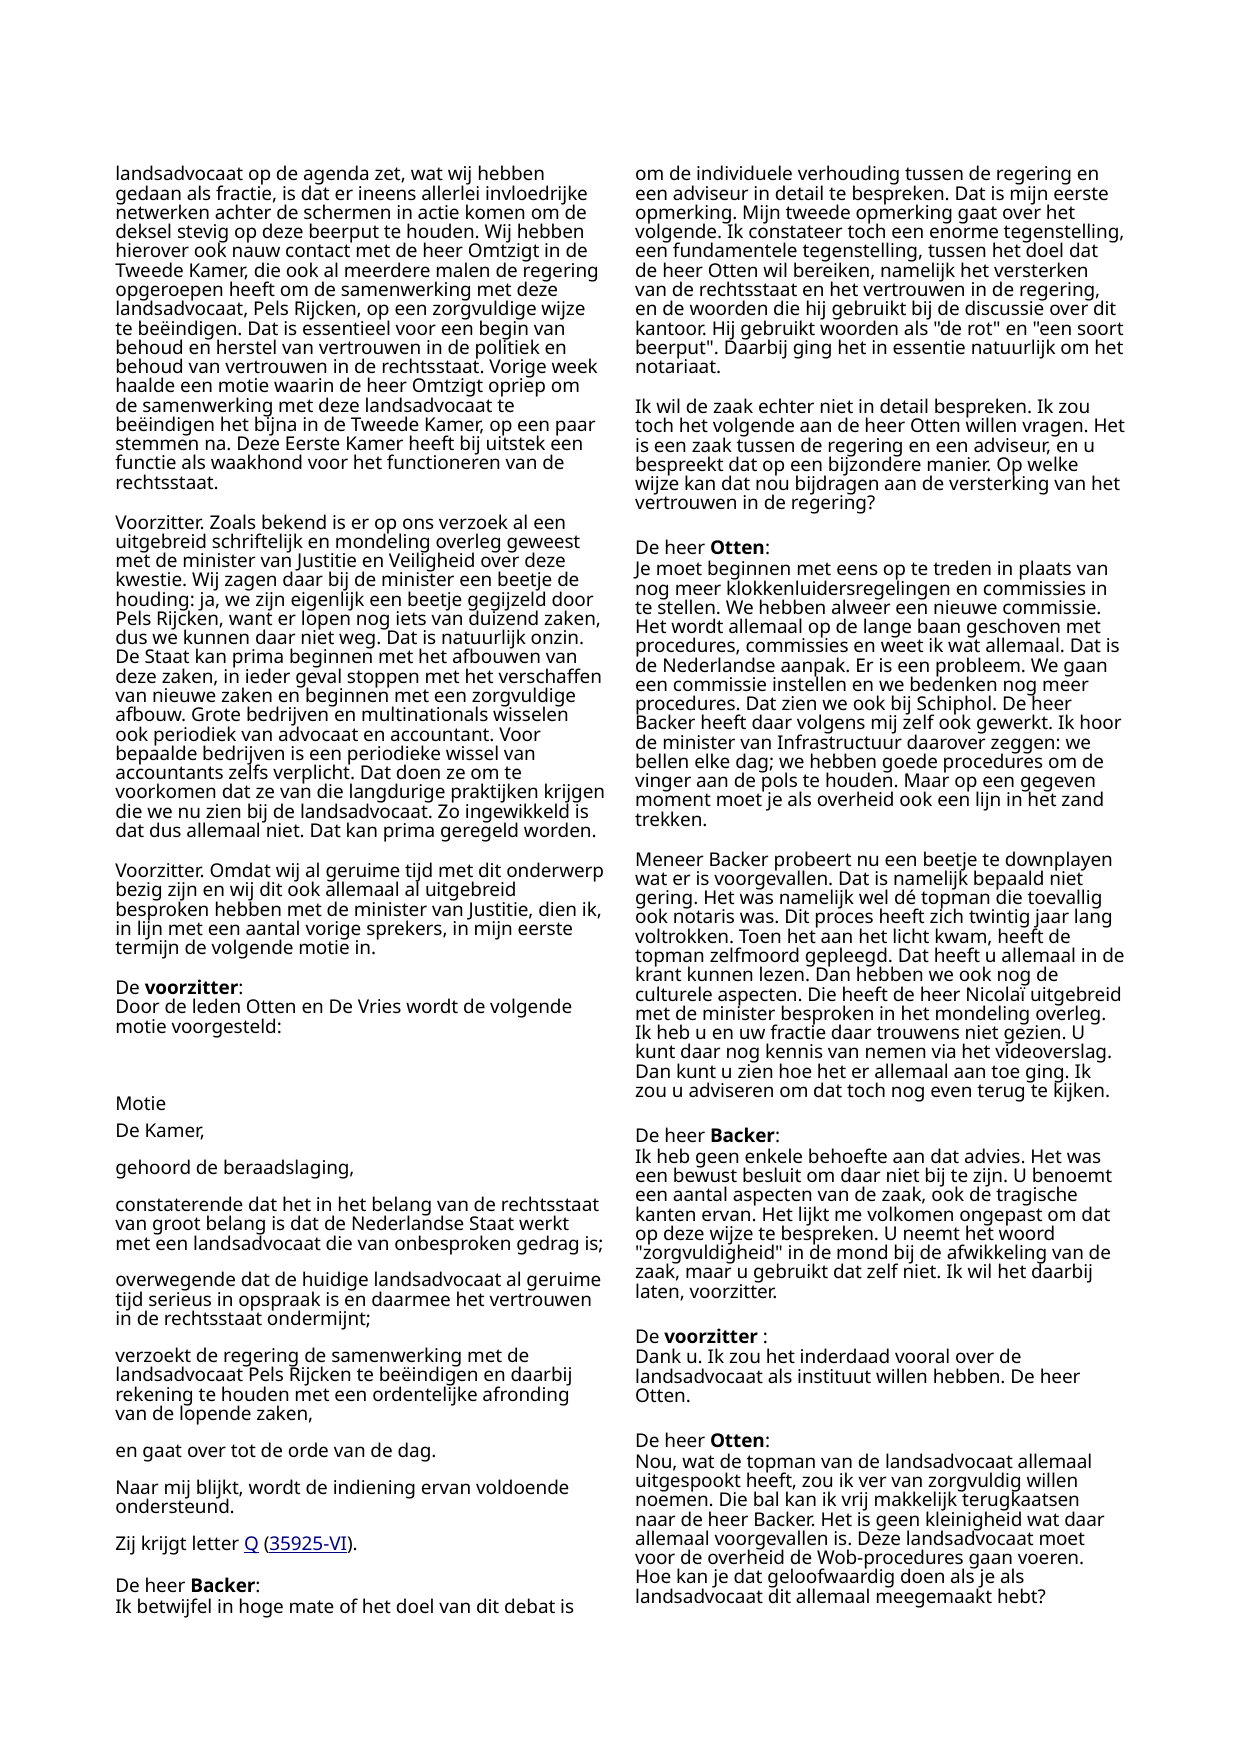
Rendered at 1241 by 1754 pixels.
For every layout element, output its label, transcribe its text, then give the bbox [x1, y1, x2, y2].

text Dank u. Ik zou het inderdaad vooral over de landsadvocaat als instituut willen hebben. De heer Otten. [635, 1348, 1125, 1406]
text De heer Backer: [115, 1572, 605, 1598]
text verzoekt de regering de samenwerking met de landsadvocaat Pels Rijcken te beëindigen en daarbij rekening te houden met een ordentelijke afronding van de lopende zaken, [115, 1347, 605, 1424]
text De Kamer, [115, 1122, 605, 1141]
text landsadvocaat op de agenda zet, wat wij hebben gedaan als fractie, is dat er ineens allerlei invloedrijke netwerken achter de schermen in actie komen om de deksel stevig op deze beerput te houden. Wij hebben hierover ook nauw contact met de heer Omtzigt in de Tweede Kamer, die ook al meerdere malen de regering opgeroepen heeft om de samenwerking met deze landsadvocaat, Pels Rijcken, op een zorgvuldige wijze te beëindigen. Dat is essentieel voor een begin van behoud en herstel van vertrouwen in de politiek en behoud van vertrouwen in de rechtsstaat. Vorige week haalde een motie waarin de heer Omtzigt opriep om de samenwerking met deze landsadvocaat te beëindigen het bijna in de Tweede Kamer, op een paar stemmen na. Deze Eerste Kamer heeft bij uitstek een functie als waakhond voor het functioneren van de rechtsstaat. [115, 165, 605, 493]
text Door de leden Otten en De Vries wordt de volgende motie voorgesteld: [115, 998, 605, 1037]
text De voorzitter : [635, 1323, 1125, 1348]
text Voorzitter. Omdat wij al geruime tijd met dit onderwerp bezig zijn en wij dit ook allemaal al uitgebreid besproken hebben met de minister van Justitie, dien ik, in lijn met een aantal vorige sprekers, in mijn eerste termijn de volgende motie in. [115, 862, 605, 958]
text om de individuele verhouding tussen de regering en een adviseur in detail te bespreken. Dat is mijn eerste opmerking. Mijn tweede opmerking gaat over het volgende. Ik constateer toch een enorme tegenstelling, een fundamentele tegenstelling, tussen het doel dat de heer Otten wil bereiken, namelijk het versterken van de rechtsstaat en het vertrouwen in de regering, en de woorden die hij gebruikt bij de discussie over dit kantoor. Hij gebruikt woorden als "de rot" en "een soort beerput". Daarbij ging het in essentie natuurlijk om het notariaat. [635, 165, 1125, 377]
text Ik wil de zaak echter niet in detail bespreken. Ik zou toch het volgende aan de heer Otten willen vragen. Het is een zaak tussen de regering en een adviseur, en u bespreekt dat op een bijzondere manier. Op welke wijze kan dat nou bijdragen aan de versterking van het vertrouwen in de regering? [635, 398, 1125, 514]
text Meneer Backer probeert nu een beetje te downplayen wat er is voorgevallen. Dat is namelijk bepaald niet gering. Het was namelijk wel dé topman die toevallig ook notaris was. Dit proces heeft zich twintig jaar lang voltrokken. Toen het aan het licht kwam, heeft de topman zelfmoord gepleegd. Dat heeft u allemaal in de krant kunnen lezen. Dan hebben we ook nog de culturele aspecten. Die heeft de heer Nicolaï uitgebreid met de minister besproken in het mondeling overleg. Ik heb u en uw fractie daar trouwens niet gezien. U kunt daar nog kennis van nemen via het videoverslag. Dan kunt u zien hoe het er allemaal aan toe ging. Ik zou u adviseren om dat toch nog even terug te kijken. [635, 851, 1125, 1101]
text en gaat over tot de orde van de dag. [115, 1442, 605, 1461]
text De heer Otten: [635, 534, 1125, 560]
text constaterende dat het in het belang van de rechtsstaat van groot belang is dat de Nederlandse Staat werkt met een landsadvocaat die van onbesproken gedrag is; [115, 1196, 605, 1254]
text De heer Otten: [635, 1427, 1125, 1453]
text Ik heb geen enkele behoefte aan dat advies. Het was een bewust besluit om daar niet bij te zijn. U benoemt een aantal aspecten van de zaak, ook de tragische kanten ervan. Het lijkt me volkomen ongepast om dat op deze wijze te bespreken. U neemt het woord "zorgvuldigheid" in de mond bij de afwikkeling van de zaak, maar u gebruikt dat zelf niet. Ik wil het daarbij laten, voorzitter. [635, 1148, 1125, 1302]
text Nou, wat de topman van de landsadvocaat allemaal uitgespookt heeft, zou ik ver van zorgvuldig willen noemen. Die bal kan ik vrij makkelijk terugkaatsen naar de heer Backer. Het is geen kleinigheid wat daar allemaal voorgevallen is. Deze landsadvocaat moet voor de overheid de Wob-procedures gaan voeren. Hoe kan je dat geloofwaardig doen als je als landsadvocaat dit allemaal meegemaakt hebt? [635, 1453, 1125, 1607]
text Naar mij blijkt, wordt de indiening ervan voldoende ondersteund. [115, 1479, 605, 1517]
text Voorzitter. Zoals bekend is er op ons verzoek al een uitgebreid schriftelijk en mondeling overleg geweest met de minister van Justitie en Veiligheid over deze kwestie. Wij zagen daar bij de minister een beetje de houding: ja, we zijn eigenlijk een beetje gegijzeld door Pels Rijcken, want er lopen nog iets van duizend zaken, dus we kunnen daar niet weg. Dat is natuurlijk onzin. De Staat kan prima beginnen met het afbouwen van deze zaken, in ieder geval stoppen met het verschaffen van nieuwe zaken en beginnen met een zorgvuldige afbouw. Grote bedrijven en multinationals wisselen ook periodiek van advocaat en accountant. Voor bepaalde bedrijven is een periodieke wissel van accountants zelfs verplicht. Dat doen ze om te voorkomen dat ze van die langdurige praktijken krijgen die we nu zien bij de landsadvocaat. Zo ingewikkeld is dat dus allemaal niet. Dat kan prima geregeld worden. [115, 514, 605, 841]
text Ik betwijfel in hoge mate of het doel van dit debat is [115, 1598, 605, 1617]
text Zij krijgt letter Q (35925-VI). [115, 1535, 605, 1554]
text overwegende dat de huidige landsadvocaat al geruime tijd serieus in opspraak is en daarmee het vertrouwen in de rechtsstaat ondermijnt; [115, 1271, 605, 1329]
text Motie [115, 1090, 605, 1116]
text gehoord de beraadslaging, [115, 1159, 605, 1178]
text Je moet beginnen met eens op te treden in plaats van nog meer klokkenluidersregelingen en commissies in te stellen. We hebben alweer een nieuwe commissie. Het wordt allemaal op de lange baan geschoven met procedures, commissies en weet ik wat allemaal. Dat is de Nederlandse aanpak. Er is een probleem. We gaan een commissie instellen en we bedenken nog meer procedures. Dat zien we ook bij Schiphol. De heer Backer heeft daar volgens mij zelf ook gewerkt. Ik hoor de minister van Infrastructuur daarover zeggen: we bellen elke dag; we hebben goede procedures om de vinger aan de pols te houden. Maar op een gegeven moment moet je als overheid ook een lijn in het zand trekken. [635, 560, 1125, 830]
text De heer Backer: [635, 1122, 1125, 1148]
text De voorzitter: [115, 979, 605, 998]
